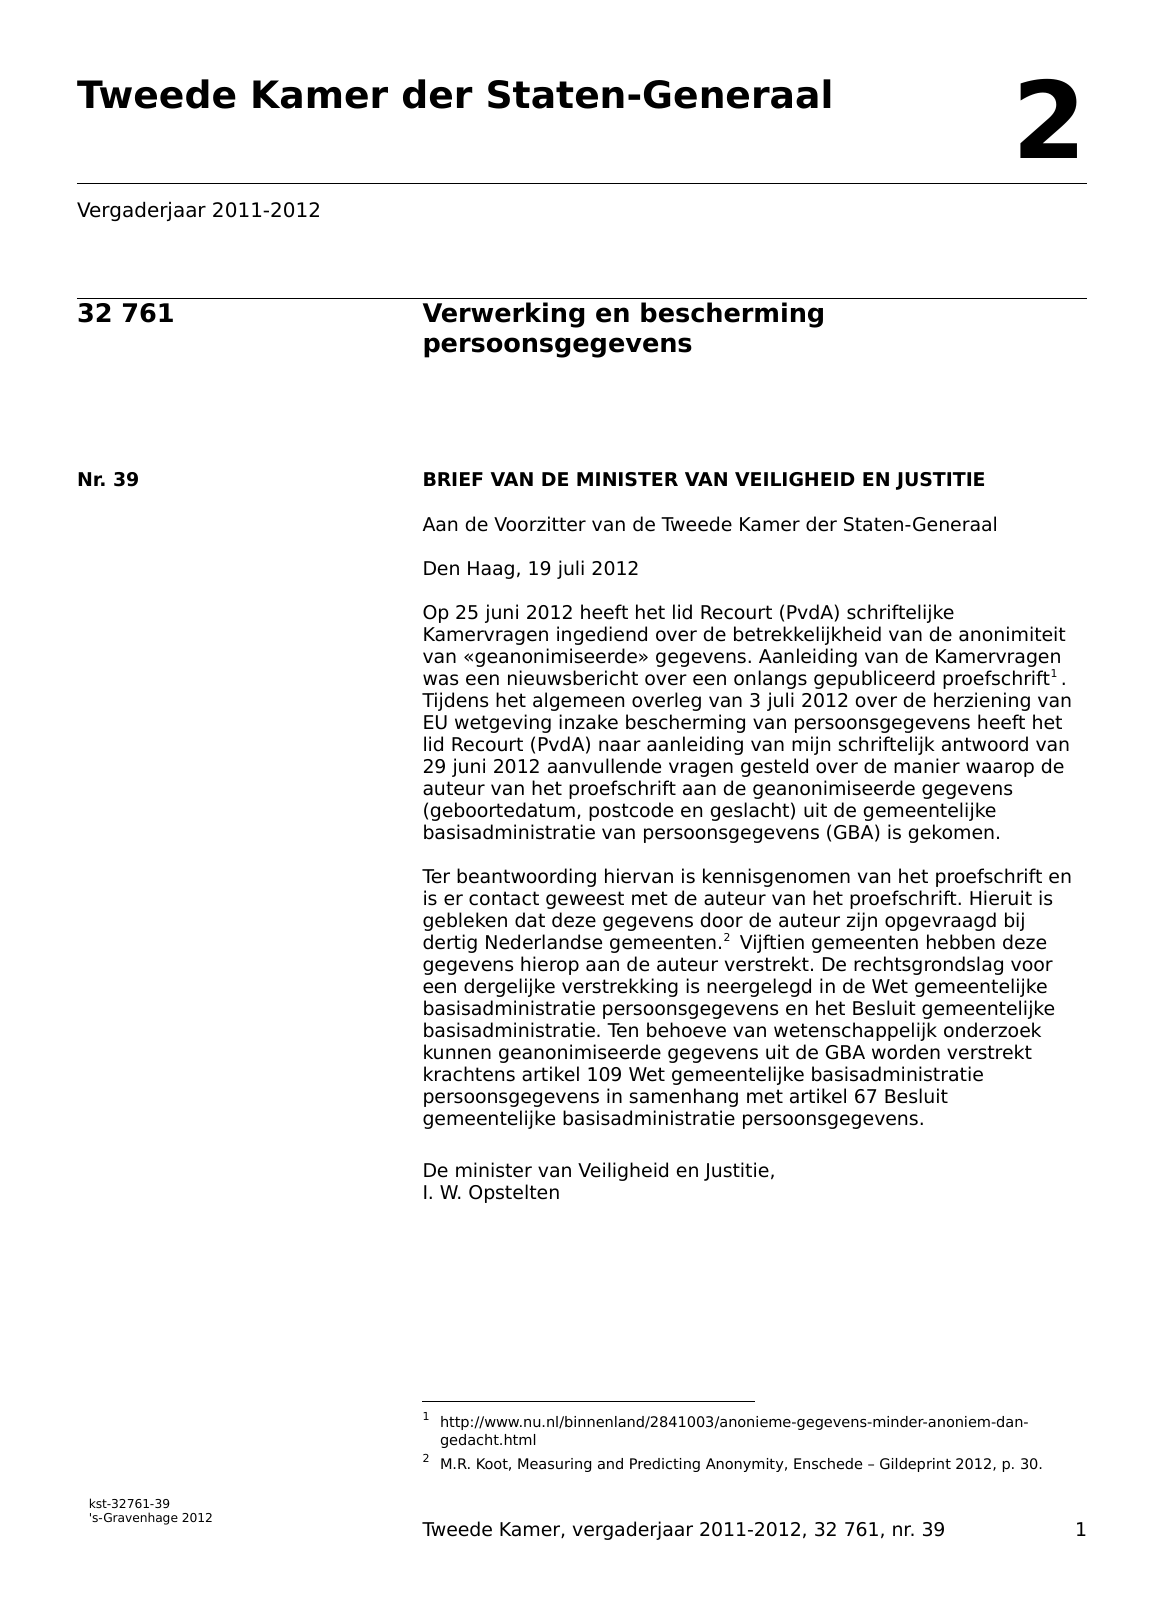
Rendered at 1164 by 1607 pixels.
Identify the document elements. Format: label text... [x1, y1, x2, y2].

table_cell Vergaderjaar 2011-2012 [77, 184, 1087, 298]
subtitle Nr. 39 BRIEF VAN DE MINISTER VAN VEILIGHEID EN JUSTITIE [77, 469, 1087, 491]
text De minister van Veiligheid en Justitie, I. W. Opstelten [422, 1159, 1087, 1203]
table_header 2 [886, 59, 1087, 183]
text Op 25 juni 2012 heeft het lid Recourt (PvdA) schriftelijke Kamervragen ingediend over de betrekkelijkheid van de anonimiteit van «geanonimiseerde» gegevens. Aanleiding van de Kamervragen was een nieuwsbericht over een onlangs gepubliceerd proefschrift. Tijdens het algemeen overleg van 3 juli 2012 over de herziening van EU wetgeving inzake bescherming van persoonsgegevens heeft het lid Recourt (PvdA) naar aanleiding van mijn schriftelijk antwoord van 29 juni 2012 aanvullende vragen gesteld over de manier waarop de auteur van het proefschrift aan de geanonimiseerde gegevens (geboortedatum, postcode en geslacht) uit de gemeentelijke basisadministratie van persoonsgegevens (GBA) is gekomen. [422, 602, 1087, 844]
text http://www.nu.nl/binnenland/2841003/anonieme-gegevens-minder-anoniem-dan-gedacht.html [422, 1410, 1087, 1449]
text kst-32761-39 [88, 1497, 323, 1511]
text Ter beantwoording hiervan is kennisgenomen van het proefschrift en is er contact geweest met de auteur van het proefschrift. Hieruit is gebleken dat deze gegevens door de auteur zijn opgevraagd bij dertig Nederlandse gemeenten. Vijftien gemeenten hebben deze gegevens hierop aan de auteur verstrekt. De rechtsgrondslag voor een dergelijke verstrekking is neergelegd in de Wet gemeentelijke basisadministratie persoonsgegevens en het Besluit gemeentelijke basisadministratie. Ten behoeve van wetenschappelijk onderzoek kunnen geanonimiseerde gegevens uit de GBA worden verstrekt krachtens artikel 109 Wet gemeentelijke basisadministratie persoonsgegevens in samenhang met artikel 67 Besluit gemeentelijke basisadministratie persoonsgegevens. [422, 866, 1087, 1129]
text M.R. Koot, Measuring and Predicting Anonymity, Enschede – Gildeprint 2012, p. 30. [422, 1452, 1087, 1474]
text 's-Gravenhage 2012 [88, 1511, 323, 1525]
text Aan de Voorzitter van de Tweede Kamer der Staten-Generaal [422, 513, 1087, 536]
text Den Haag, 19 juli 2012 [422, 558, 1087, 580]
table_header Tweede Kamer der Staten-Generaal [77, 59, 886, 183]
subtitle 32 761 Verwerking en bescherming persoonsgegevens [77, 299, 1087, 358]
